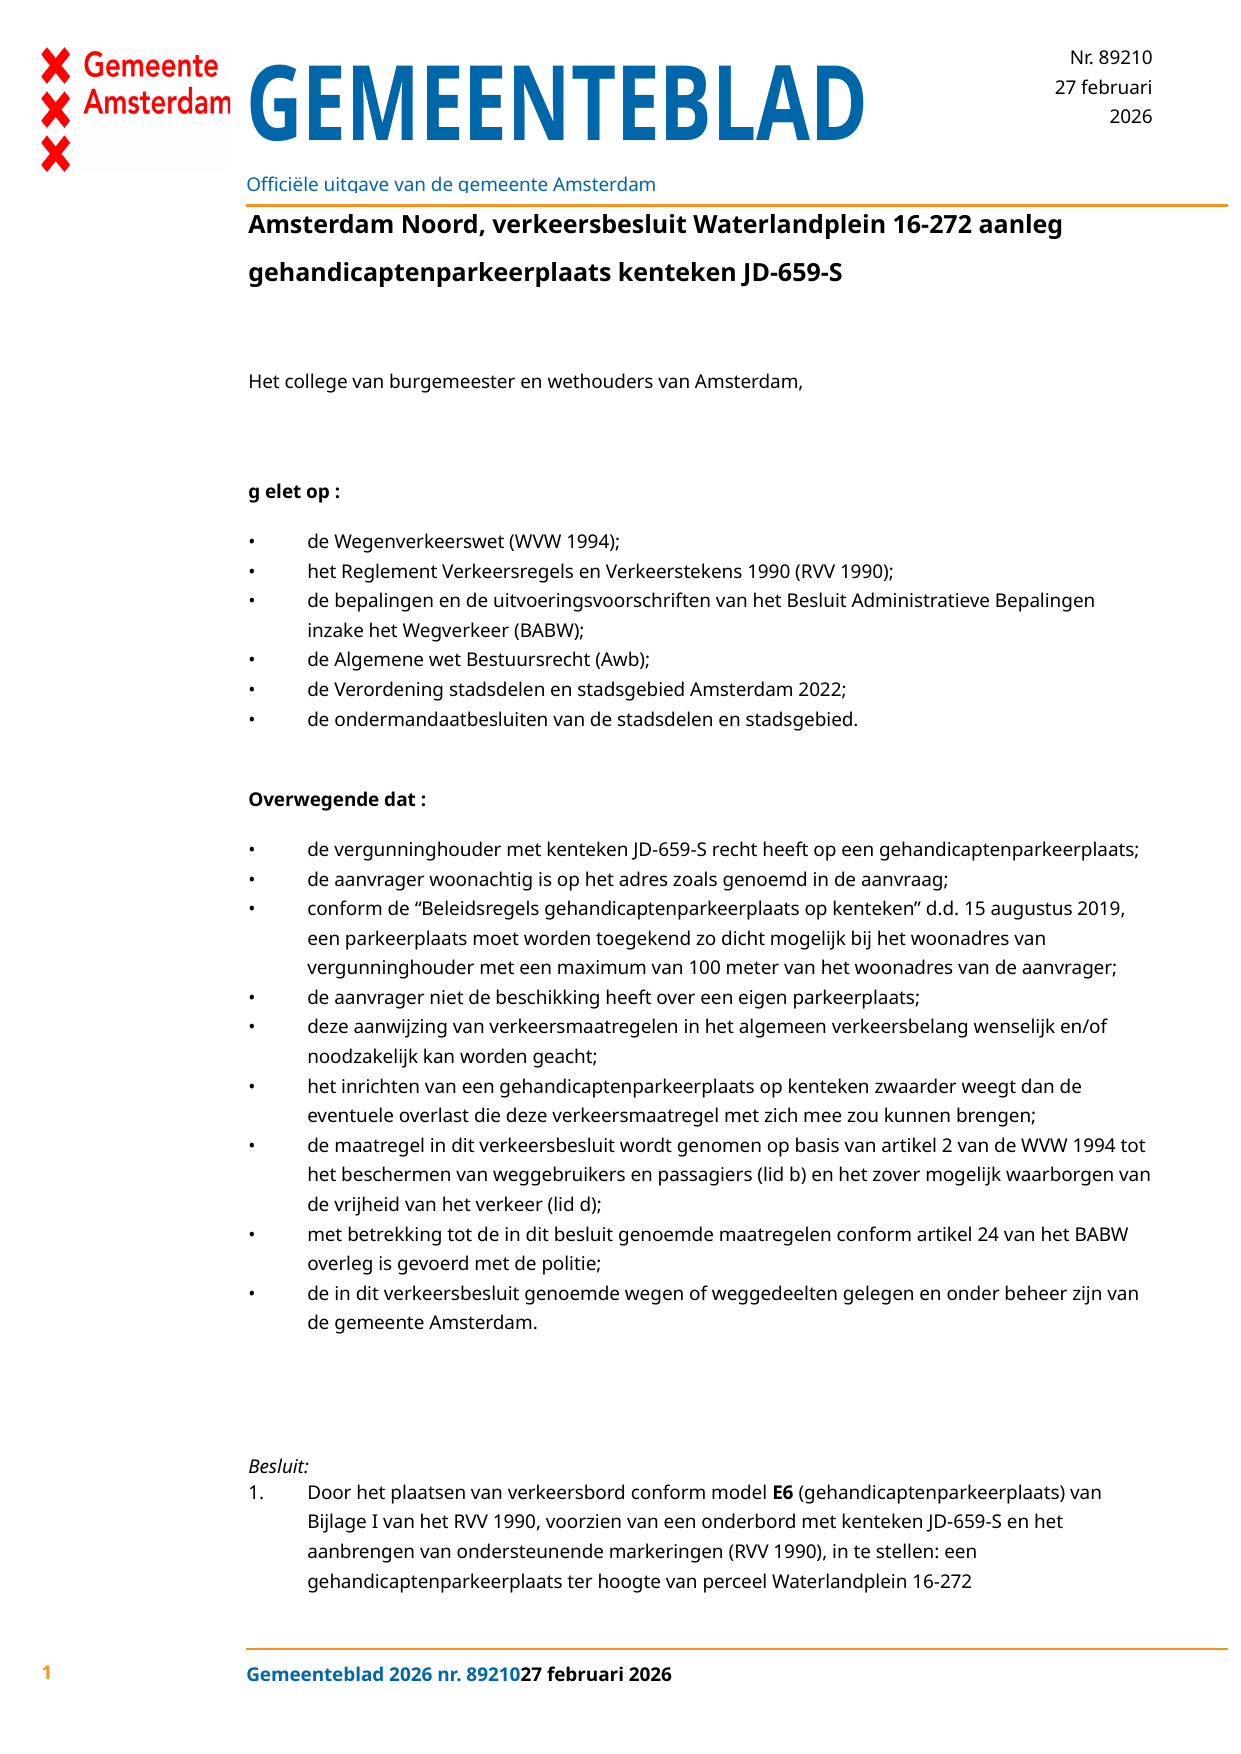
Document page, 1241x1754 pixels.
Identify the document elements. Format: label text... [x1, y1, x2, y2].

list Door het plaatsen van verkeersbord conform model E6 (gehandicaptenparkeerplaats) van Bijlage I van het RVV 1990, voorzien van een onderbord met kenteken JD-659-S en het aanbrengen van ondersteunende markeringen (RVV 1990), in te stellen: een gehandicaptenparkeerplaats ter hoogte van perceel Waterlandplein 16-272 [248, 1479, 1152, 1594]
list de in dit verkeersbesluit genoemde wegen of weggedeelten gelegen en onder beheer zijn van de gemeente Amsterdam. [248, 1280, 1152, 1335]
text Het college van burgemeester en wethouders van Amsterdam, [248, 368, 1152, 394]
list met betrekking tot de in dit besluit genoemde maatregelen conform artikel 24 van het BABW overleg is gevoerd met de politie; [248, 1221, 1152, 1276]
list conform de “Beleidsregels gehandicaptenparkeerplaats op kenteken” d.d. 15 augustus 2019, een parkeerplaats moet worden toegekend zo dicht mogelijk bij het woonadres van vergunninghouder met een maximum van 100 meter van het woonadres van de aanvrager; [248, 895, 1152, 980]
list de Wegenverkeerswet (WVW 1994); [248, 528, 1152, 554]
list de ondermandaatbesluiten van de stadsdelen en stadsgebied. [248, 706, 1152, 731]
picture [41, 47, 231, 172]
list deze aanwijzing van verkeersmaatregelen in het algemeen verkeersbelang wenselijk en/of noodzakelijk kan worden geacht; [248, 1014, 1152, 1069]
text Amsterdam Noord, verkeersbesluit Waterlandplein 16-272 aanleg gehandicaptenparkeerplaats kenteken JD-659-S [248, 207, 1152, 288]
list het Reglement Verkeersregels en Verkeerstekens 1990 (RVV 1990); [248, 558, 1152, 583]
list het inrichten van een gehandicaptenparkeerplaats op kenteken zwaarder weegt dan de eventuele overlast die deze verkeersmaatregel met zich mee zou kunnen brengen; [248, 1073, 1152, 1128]
text g elet op : [248, 478, 1152, 503]
list de vergunninghouder met kenteken JD-659-S recht heeft op een gehandicaptenparkeerplaats; [248, 836, 1152, 862]
list de bepalingen en de uitvoeringsvoorschriften van het Besluit Administratieve Bepalingen inzake het Wegverkeer (BABW); [248, 587, 1152, 643]
list de Algemene wet Bestuursrecht (Awb); [248, 647, 1152, 672]
list de aanvrager woonachtig is op het adres zoals genoemd in de aanvraag; [248, 866, 1152, 891]
list de Verordening stadsdelen en stadsgebied Amsterdam 2022; [248, 676, 1152, 702]
list de maatregel in dit verkeersbesluit wordt genomen op basis van artikel 2 van de WVW 1994 tot het beschermen van weggebruikers en passagiers (lid b) en het zover mogelijk waarborgen van de vrijheid van het verkeer (lid d); [248, 1132, 1152, 1217]
text Overwegende dat : [248, 786, 1152, 811]
text Besluit: [248, 1453, 1152, 1479]
list de aanvrager niet de beschikking heeft over een eigen parkeerplaats; [248, 984, 1152, 1010]
